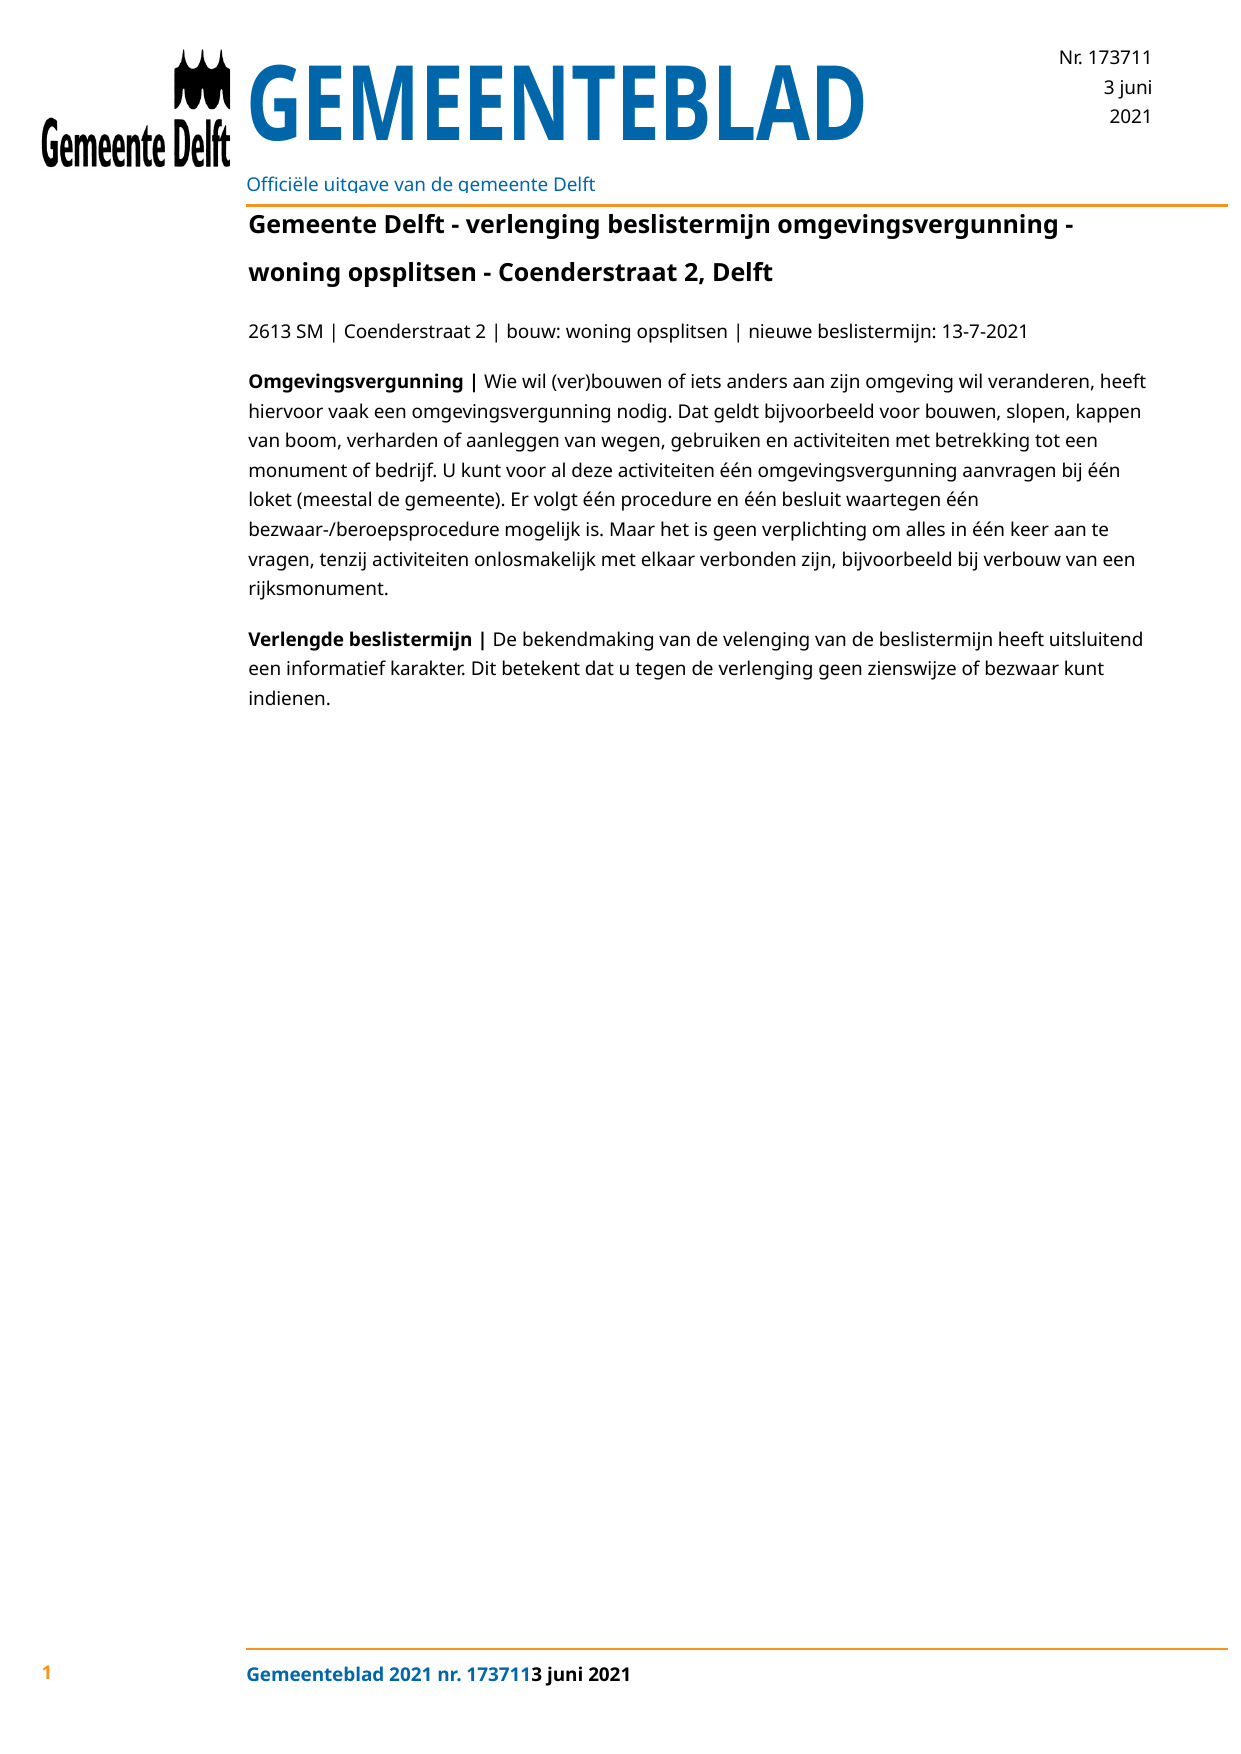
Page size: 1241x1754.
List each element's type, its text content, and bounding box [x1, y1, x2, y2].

text Verlengde beslistermijn | De bekendmaking van de velenging van de beslistermijn heeft uitsluitend een informatief karakter. Dit betekent dat u tegen de verlenging geen zienswijze of bezwaar kunt indienen. [248, 626, 1152, 711]
text Omgevingsvergunning | Wie wil (ver)bouwen of iets anders aan zijn omgeving wil veranderen, heeft hiervoor vaak een omgevingsvergunning nodig. Dat geldt bijvoorbeeld voor bouwen, slopen, kappen van boom, verharden of aanleggen van wegen, gebruiken en activiteiten met betrekking tot een monument of bedrijf. U kunt voor al deze activiteiten één omgevingsvergunning aanvragen bij één loket (meestal de gemeente). Er volgt één procedure en één besluit waartegen één bezwaar-/beroepsprocedure mogelijk is. Maar het is geen verplichting om alles in één keer aan te vragen, tenzij activiteiten onlosmakelijk met elkaar verbonden zijn, bijvoorbeeld bij verbouw van een rijksmonument. [248, 368, 1152, 601]
text 2613 SM | Coenderstraat 2 | bouw: woning opsplitsen | nieuwe beslistermijn: 13-7-2021 [248, 318, 1152, 344]
text Gemeente Delft - verlenging beslistermijn omgevingsvergunning - woning opsplitsen - Coenderstraat 2, Delft [248, 207, 1152, 288]
picture [41, 47, 231, 172]
